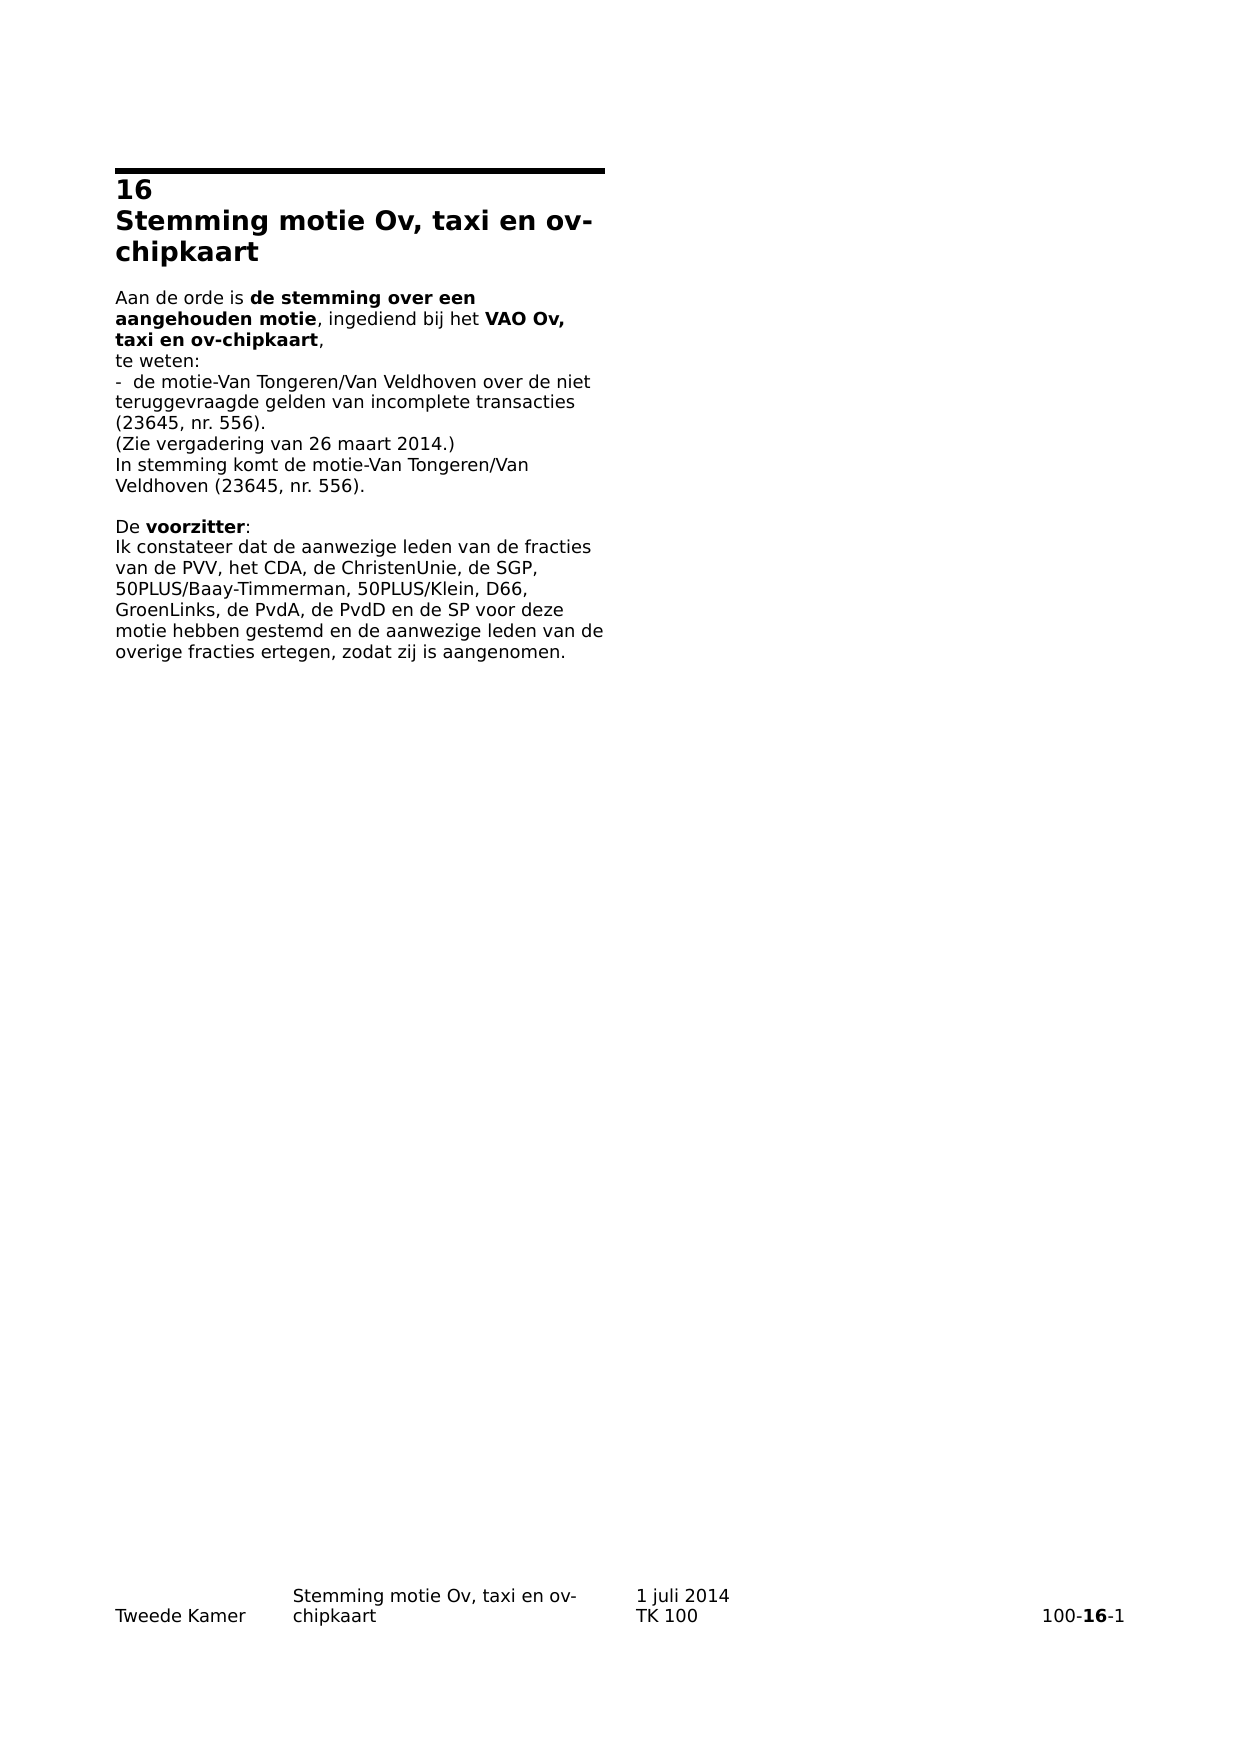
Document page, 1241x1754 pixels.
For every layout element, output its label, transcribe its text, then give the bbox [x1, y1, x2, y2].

text te weten: [115, 351, 605, 371]
text (Zie vergadering van 26 maart 2014.) [115, 434, 605, 455]
text Aan de orde is de stemming over een aangehouden motie, ingediend bij het VAO Ov, taxi en ov-chipkaart, [115, 288, 605, 351]
title 16 Stemming motie Ov, taxi en ov-chipkaart [115, 174, 605, 268]
text In stemming komt de motie-Van Tongeren/Van Veldhoven (23645, nr. 556). [115, 455, 605, 496]
text De voorzitter: [115, 516, 605, 537]
list de motie-Van Tongeren/Van Veldhoven over de niet teruggevraagde gelden van incomplete transacties (23645, nr. 556). [115, 371, 605, 434]
text Ik constateer dat de aanwezige leden van de fracties van de PVV, het CDA, de ChristenUnie, de SGP, 50PLUS/Baay-Timmerman, 50PLUS/Klein, D66, GroenLinks, de PvdA, de PvdD en de SP voor deze motie hebben gestemd en de aanwezige leden van de overige fracties ertegen, zodat zij is aangenomen. [115, 537, 605, 662]
